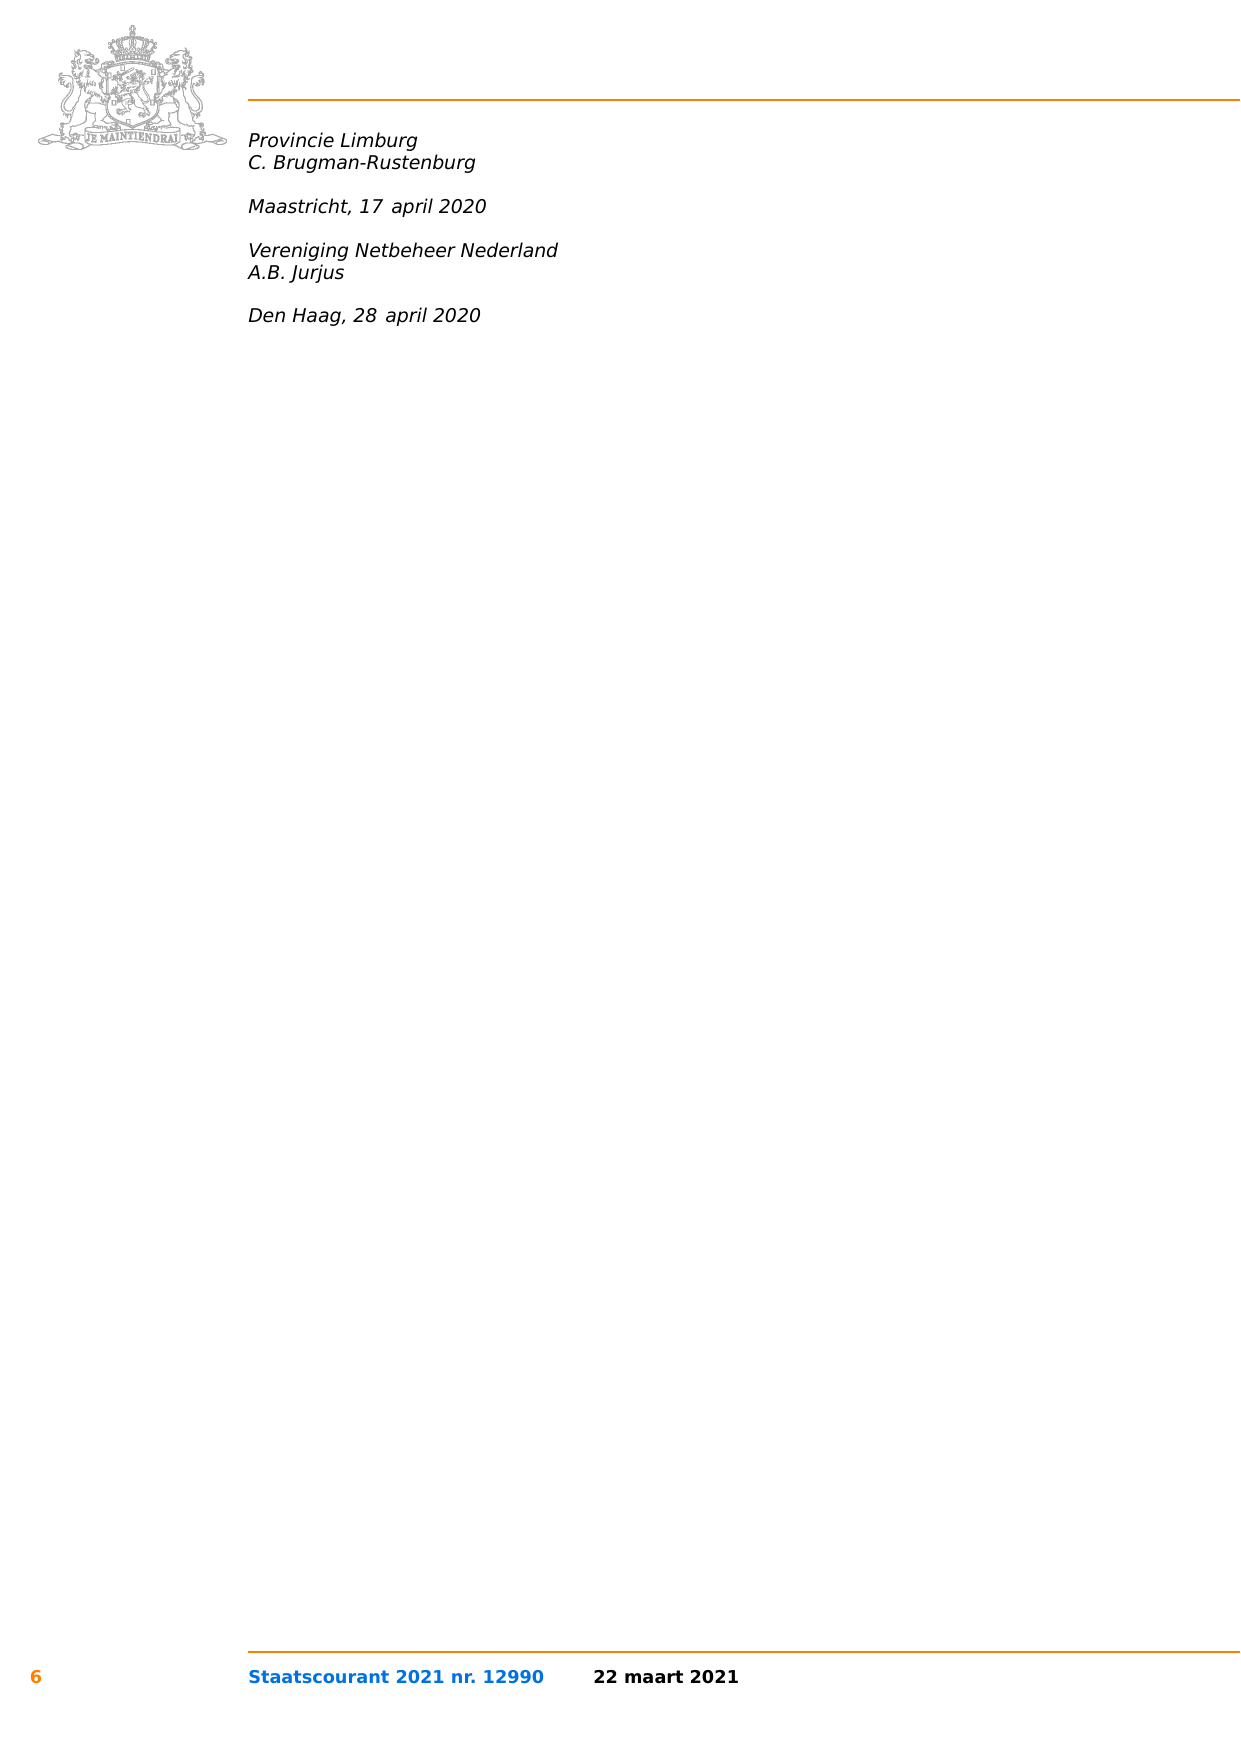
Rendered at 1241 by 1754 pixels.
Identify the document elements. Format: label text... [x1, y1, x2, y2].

text Maastricht, 17 april 2020 [248, 196, 1163, 218]
text Provincie Limburg C. Brugman-Rustenburg [248, 130, 1163, 174]
picture [38, 25, 227, 150]
text Vereniging Netbeheer Nederland A.B. Jurjus [248, 239, 1163, 283]
text Den Haag, 28 april 2020 [248, 305, 1163, 327]
